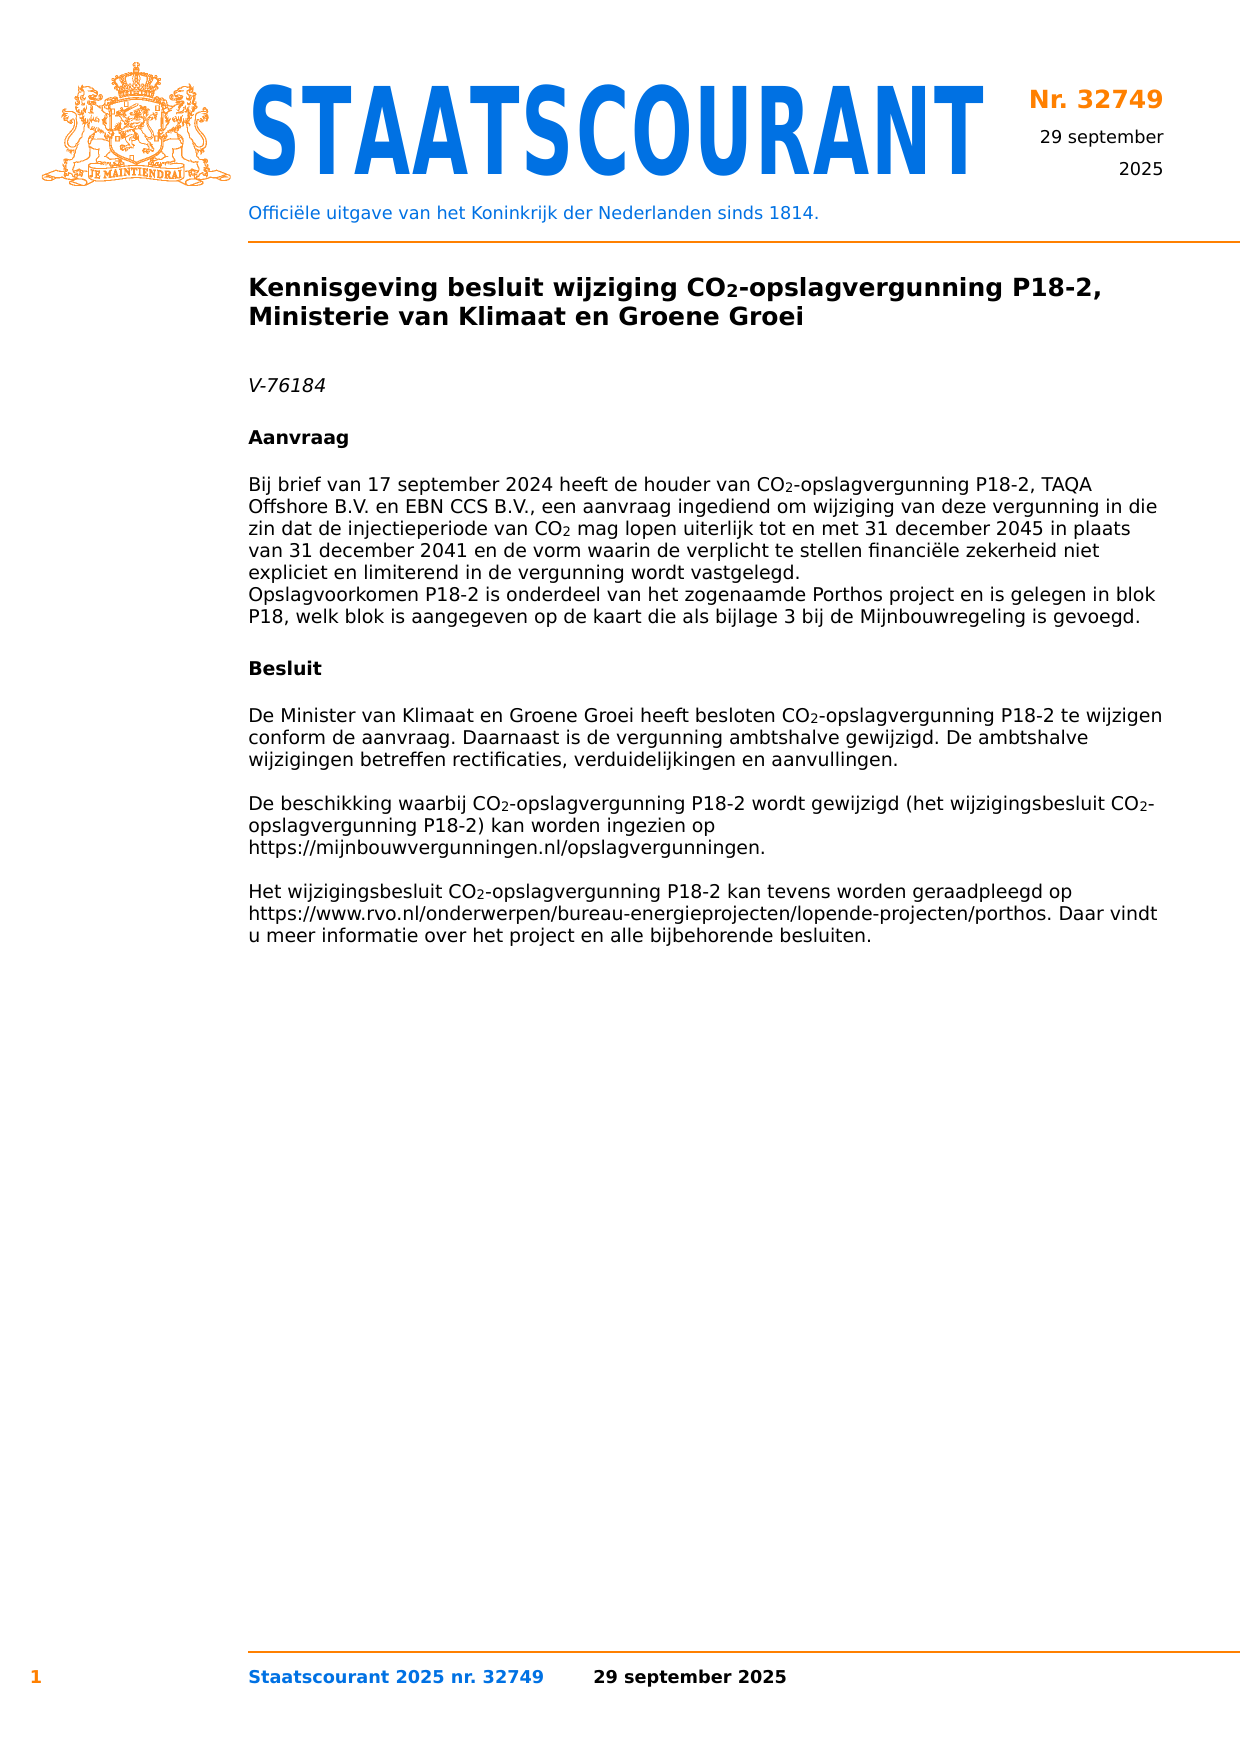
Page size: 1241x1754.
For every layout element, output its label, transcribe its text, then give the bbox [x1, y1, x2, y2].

table_cell Officiële uitgave van het Koninkrijk der Nederlanden sinds 1814. [248, 203, 1240, 241]
subtitle Besluit [248, 658, 1163, 680]
subtitle Aanvraag [248, 427, 1163, 449]
table_header Nr. 32749 [998, 62, 1240, 121]
text Bij brief van 17 september 2024 heeft de houder van CO2-opslagvergunning P18-2, TAQA Offshore B.V. en EBN CCS B.V., een aanvraag ingediend om wijziging van deze vergunning in die zin dat de injectieperiode van CO2 mag lopen uiterlijk tot en met 31 december 2045 in plaats van 31 december 2041 en de vorm waarin de verplicht te stellen financiële zekerheid niet expliciet en limiterend in de vergunning wordt vastgelegd. [248, 474, 1163, 584]
text Het wijzigingsbesluit CO2-opslagvergunning P18-2 kan tevens worden geraadpleegd op https://www.rvo.nl/onderwerpen/bureau-energieprojecten/lopende-projecten/porthos. Daar vindt u meer informatie over het project en alle bijbehorende besluiten. [248, 881, 1163, 946]
table_header [25, 62, 248, 241]
subtitle Kennisgeving besluit wijziging CO2-opslagvergunning P18-2, Ministerie van Klimaat en Groene Groei [248, 273, 1163, 331]
text V-76184 [248, 375, 1163, 397]
table_header STAATSCOURANT [248, 62, 998, 203]
picture [41, 62, 231, 186]
table_cell 29 september [998, 121, 1240, 153]
text Opslagvoorkomen P18-2 is onderdeel van het zogenaamde Porthos project en is gelegen in blok P18, welk blok is aangegeven op de kaart die als bijlage 3 bij de Mijnbouwregeling is gevoegd. [248, 584, 1163, 628]
table_cell 2025 [998, 153, 1240, 203]
text De Minister van Klimaat en Groene Groei heeft besloten CO2-opslagvergunning P18-2 te wijzigen conform de aanvraag. Daarnaast is de vergunning ambtshalve gewijzigd. De ambtshalve wijzigingen betreffen rectificaties, verduidelijkingen en aanvullingen. [248, 705, 1163, 771]
text De beschikking waarbij CO2-opslagvergunning P18-2 wordt gewijzigd (het wijzigingsbesluit CO2-opslagvergunning P18-2) kan worden ingezien op https://mijnbouwvergunningen.nl/opslagvergunningen. [248, 793, 1163, 859]
